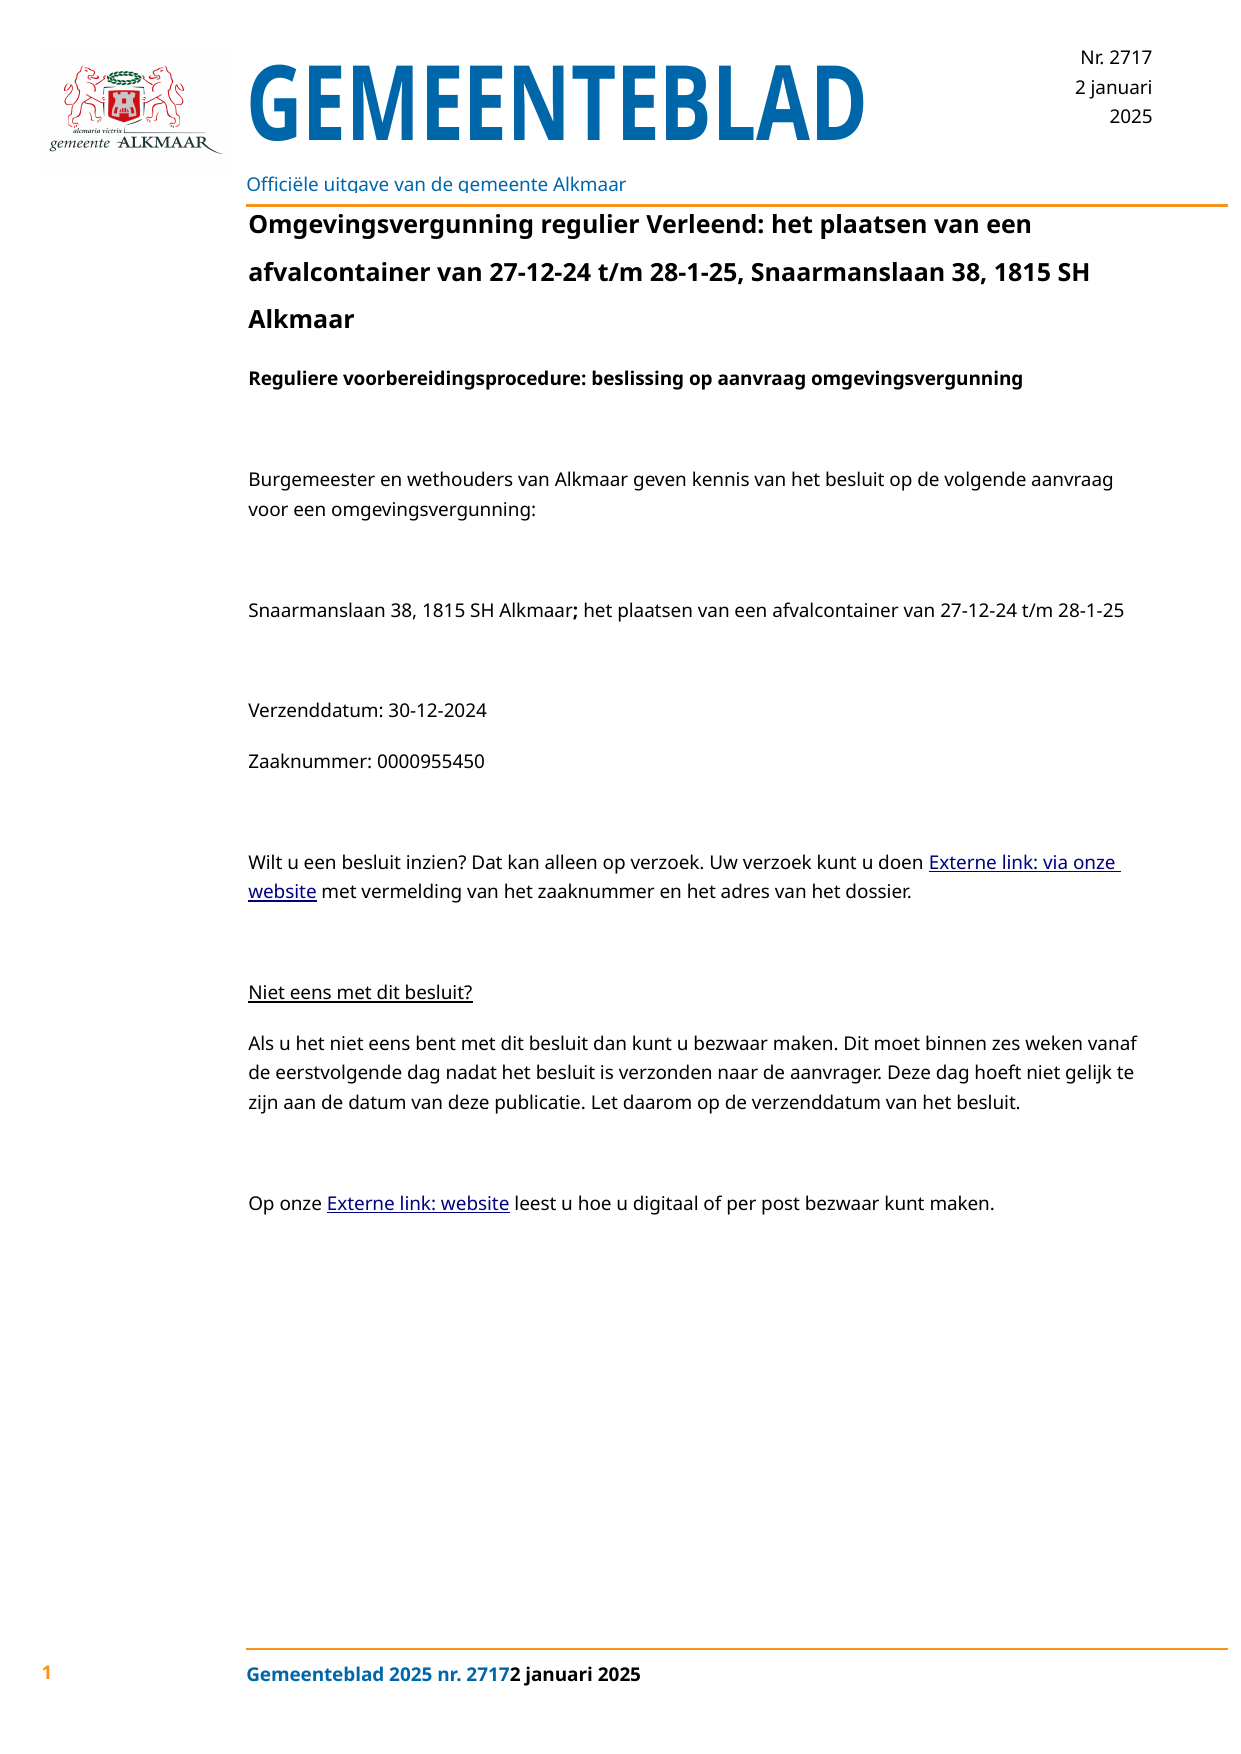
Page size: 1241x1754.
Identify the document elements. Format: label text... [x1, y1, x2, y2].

picture [41, 47, 231, 172]
text Niet eens met dit besluit? [248, 979, 1152, 1005]
text Als u het niet eens bent met dit besluit dan kunt u bezwaar maken. Dit moet binnen zes weken vanaf de eerstvolgende dag nadat het besluit is verzonden naar de aanvrager. Deze dag hoeft niet gelijk te zijn aan de datum van deze publicatie. Let daarom op de verzenddatum van het besluit. [248, 1030, 1152, 1114]
text Verzenddatum: 30-12-2024 [248, 698, 1152, 723]
text Op onze Externe link: website leest u hoe u digitaal of per post bezwaar kunt maken. [248, 1190, 1152, 1215]
text Wilt u een besluit inzien? Dat kan alleen op verzoek. Uw verzoek kunt u doen Externe link: via onze website met vermelding van het zaaknummer en het adres van het dossier. [248, 849, 1152, 904]
text Omgevingsvergunning regulier Verleend: het plaatsen van een afvalcontainer van 27-12-24 t/m 28-1-25, Snaarmanslaan 38, 1815 SH Alkmaar [248, 207, 1152, 336]
text Snaarmanslaan 38, 1815 SH Alkmaar; het plaatsen van een afvalcontainer van 27-12-24 t/m 28-1-25 [248, 597, 1152, 622]
text Reguliere voorbereidingsprocedure: beslissing op aanvraag omgevingsvergunning [248, 366, 1152, 391]
text Burgemeester en wethouders van Alkmaar geven kennis van het besluit op de volgende aanvraag voor een omgevingsvergunning: [248, 466, 1152, 522]
text Zaaknummer: 0000955450 [248, 748, 1152, 774]
